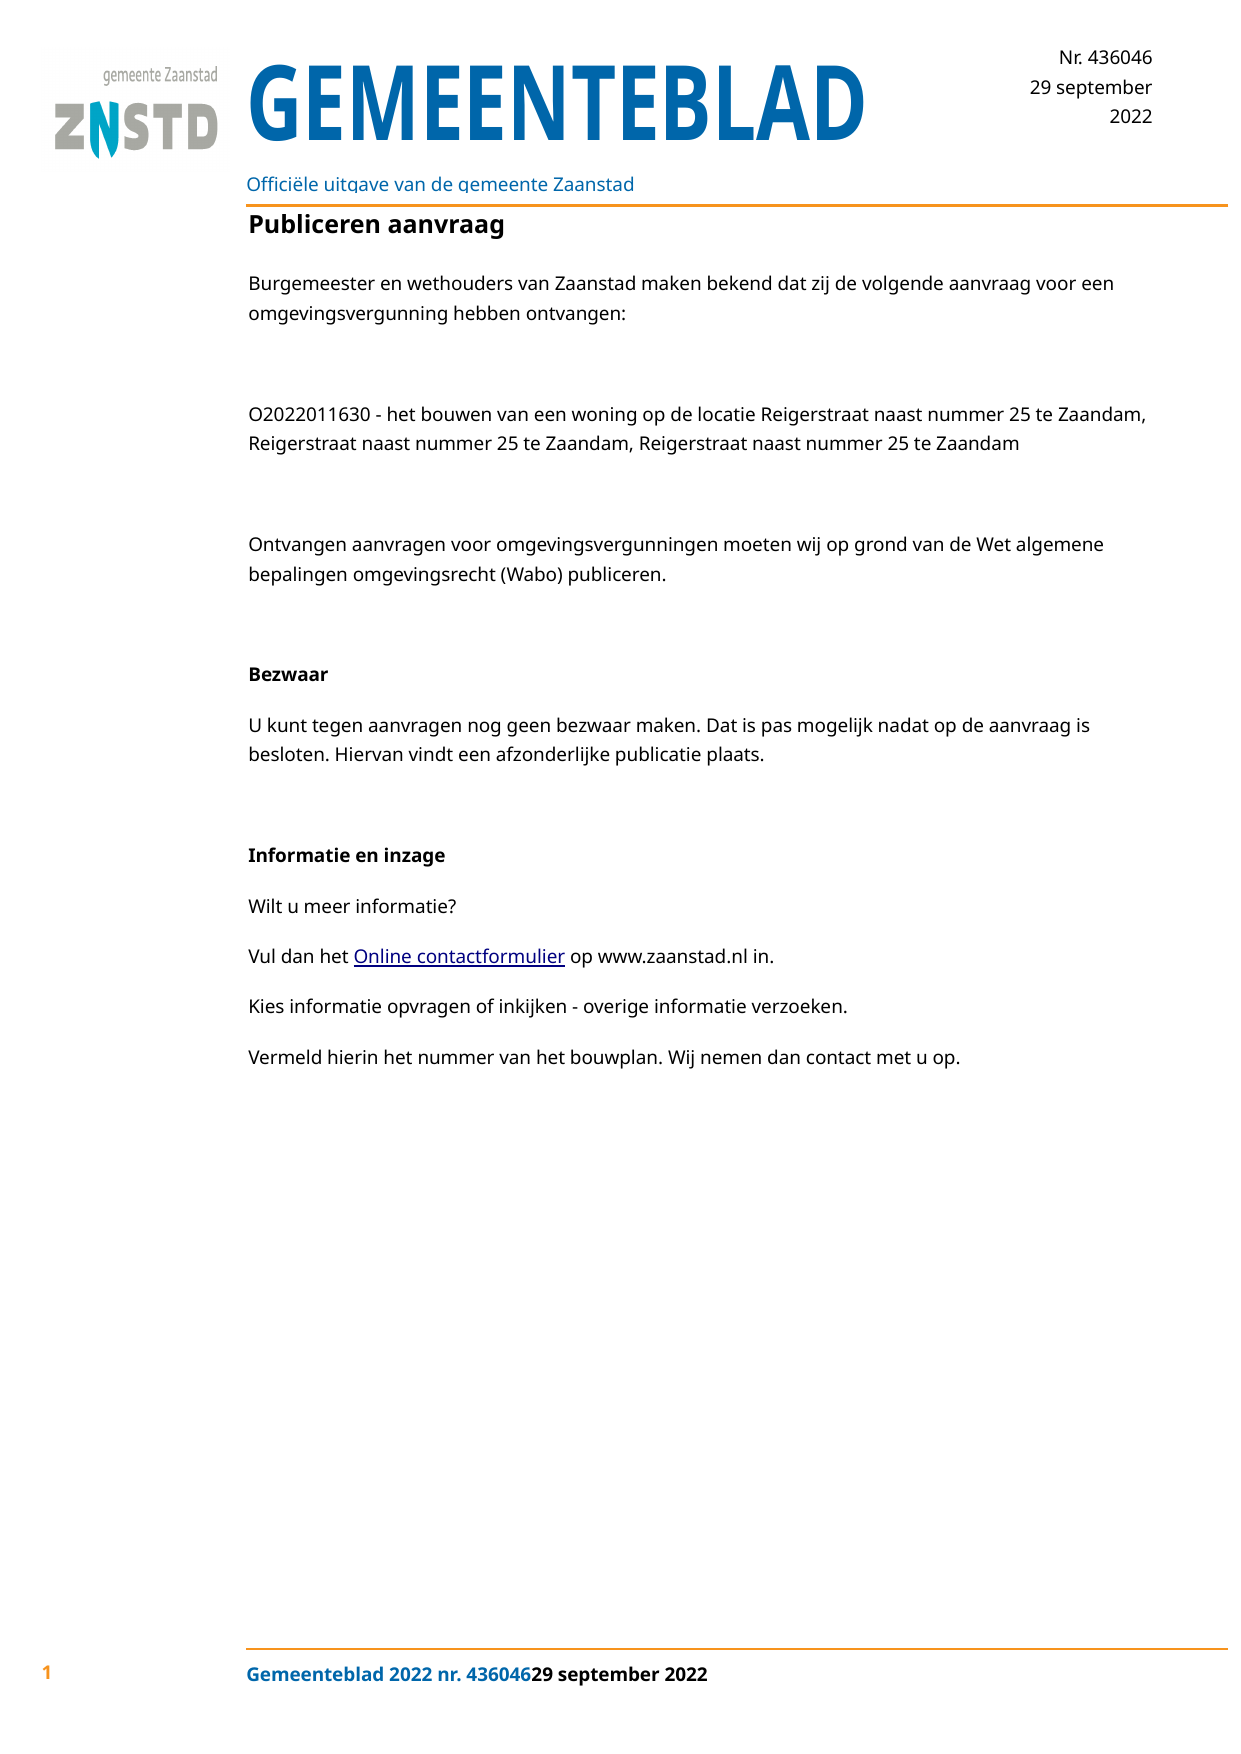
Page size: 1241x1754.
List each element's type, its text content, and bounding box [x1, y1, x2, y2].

text Burgemeester en wethouders van Zaanstad maken bekend dat zij de volgende aanvraag voor een omgevingsvergunning hebben ontvangen: [248, 270, 1152, 326]
text Wilt u meer informatie? [248, 893, 1152, 918]
text Informatie en inzage [248, 842, 1152, 868]
text Vul dan het Online contactformulier op www.zaanstad.nl in. [248, 943, 1152, 969]
text U kunt tegen aanvragen nog geen bezwaar maken. Dat is pas mogelijk nadat op de aanvraag is besloten. Hiervan vindt een afzonderlijke publicatie plaats. [248, 712, 1152, 767]
text Vermeld hierin het nummer van het bouwplan. Wij nemen dan contact met u op. [248, 1044, 1152, 1070]
picture [41, 47, 231, 172]
text Bezwaar [248, 662, 1152, 687]
text Kies informatie opvragen of inkijken - overige informatie verzoeken. [248, 994, 1152, 1019]
text Ontvangen aanvragen voor omgevingsvergunningen moeten wij op grond van de Wet algemene bepalingen omgevingsrecht (Wabo) publiceren. [248, 531, 1152, 586]
text Publiceren aanvraag [248, 207, 1152, 241]
text O2022011630 - het bouwen van een woning op de locatie Reigerstraat naast nummer 25 te Zaandam, Reigerstraat naast nummer 25 te Zaandam, Reigerstraat naast nummer 25 te Zaandam [248, 401, 1152, 456]
